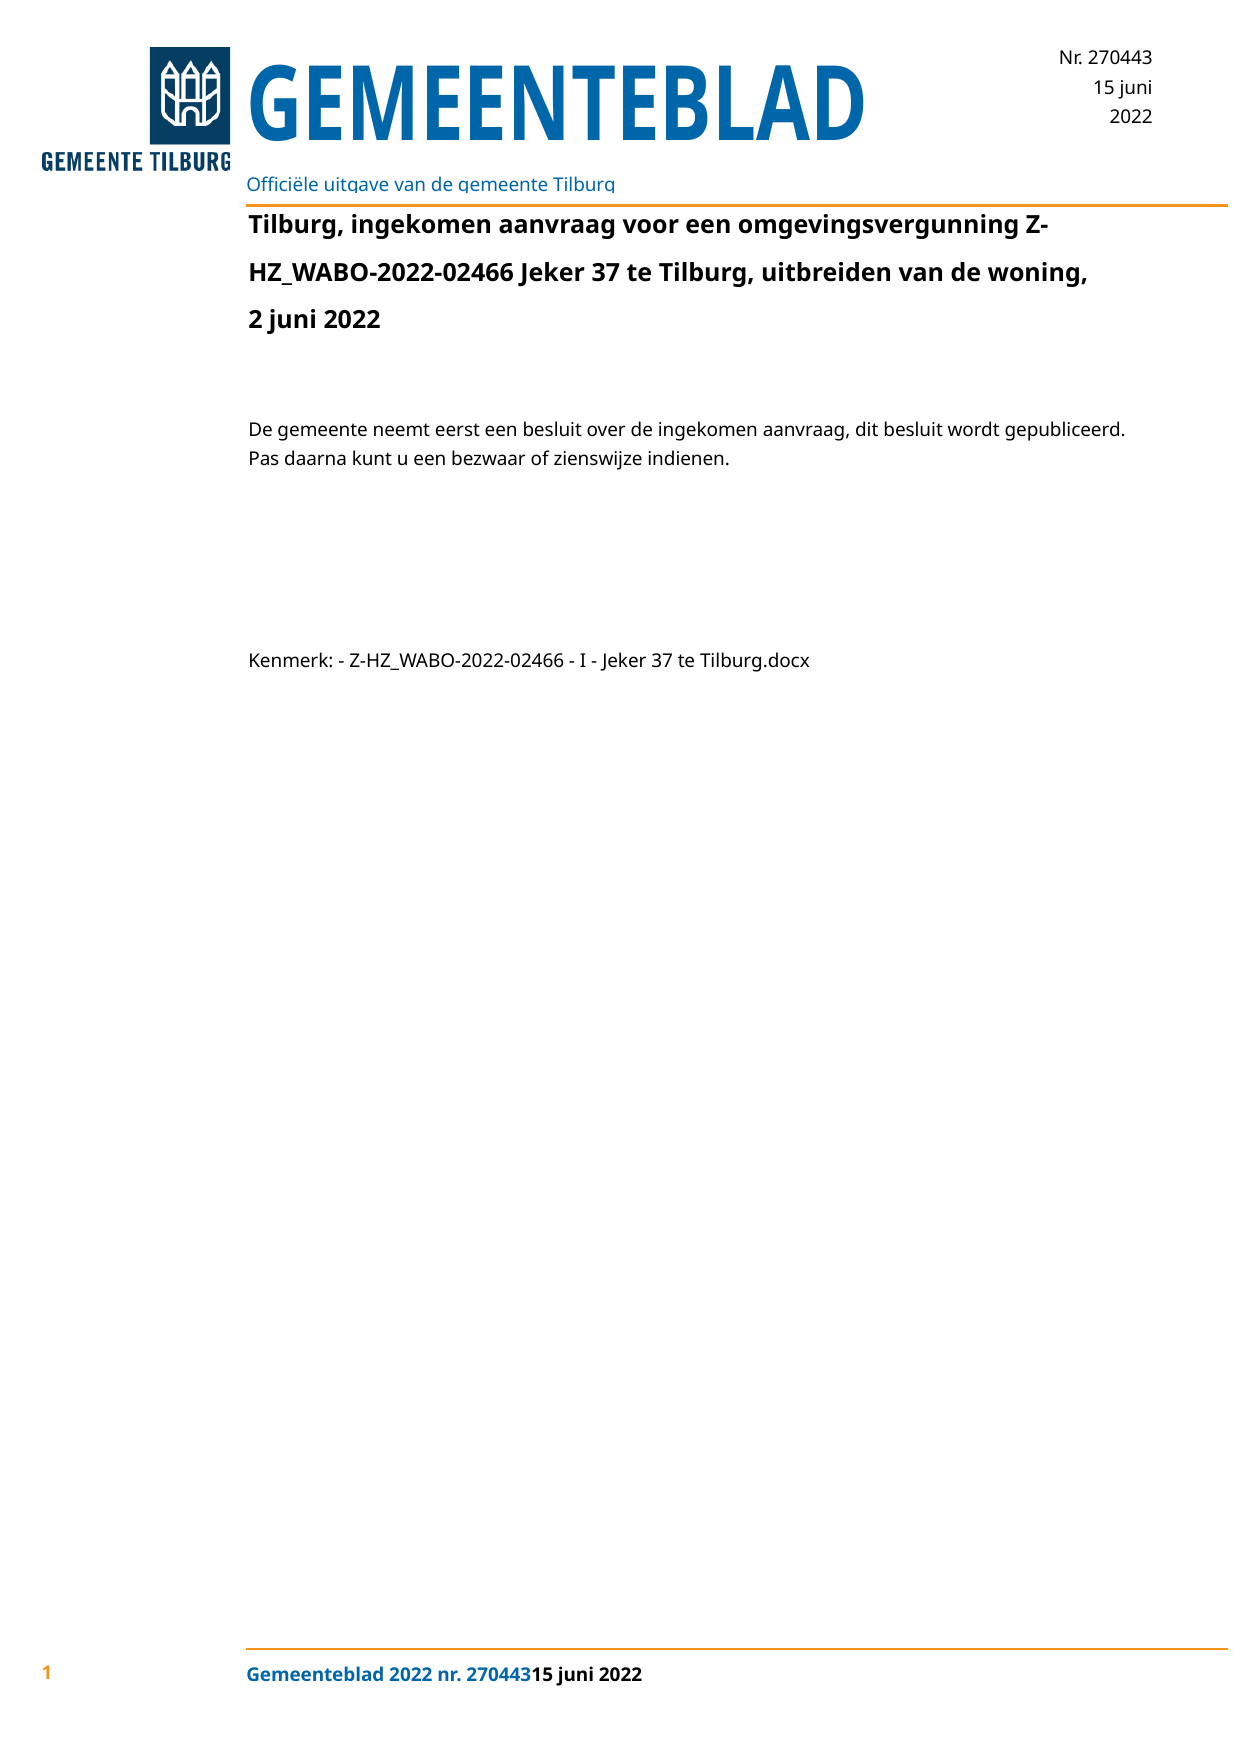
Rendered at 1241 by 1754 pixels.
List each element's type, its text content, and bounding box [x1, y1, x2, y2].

text De gemeente neemt eerst een besluit over de ingekomen aanvraag, dit besluit wordt gepubliceerd. Pas daarna kunt u een bezwaar of zienswijze indienen. [248, 416, 1152, 471]
text Tilburg, ingekomen aanvraag voor een omgevingsvergunning Z-HZ_WABO-2022-02466 Jeker 37 te Tilburg, uitbreiden van de woning, 2 juni 2022 [248, 207, 1152, 336]
picture [41, 47, 231, 172]
text Kenmerk: - Z-HZ_WABO-2022-02466 - I - Jeker 37 te Tilburg.docx [248, 647, 1152, 673]
